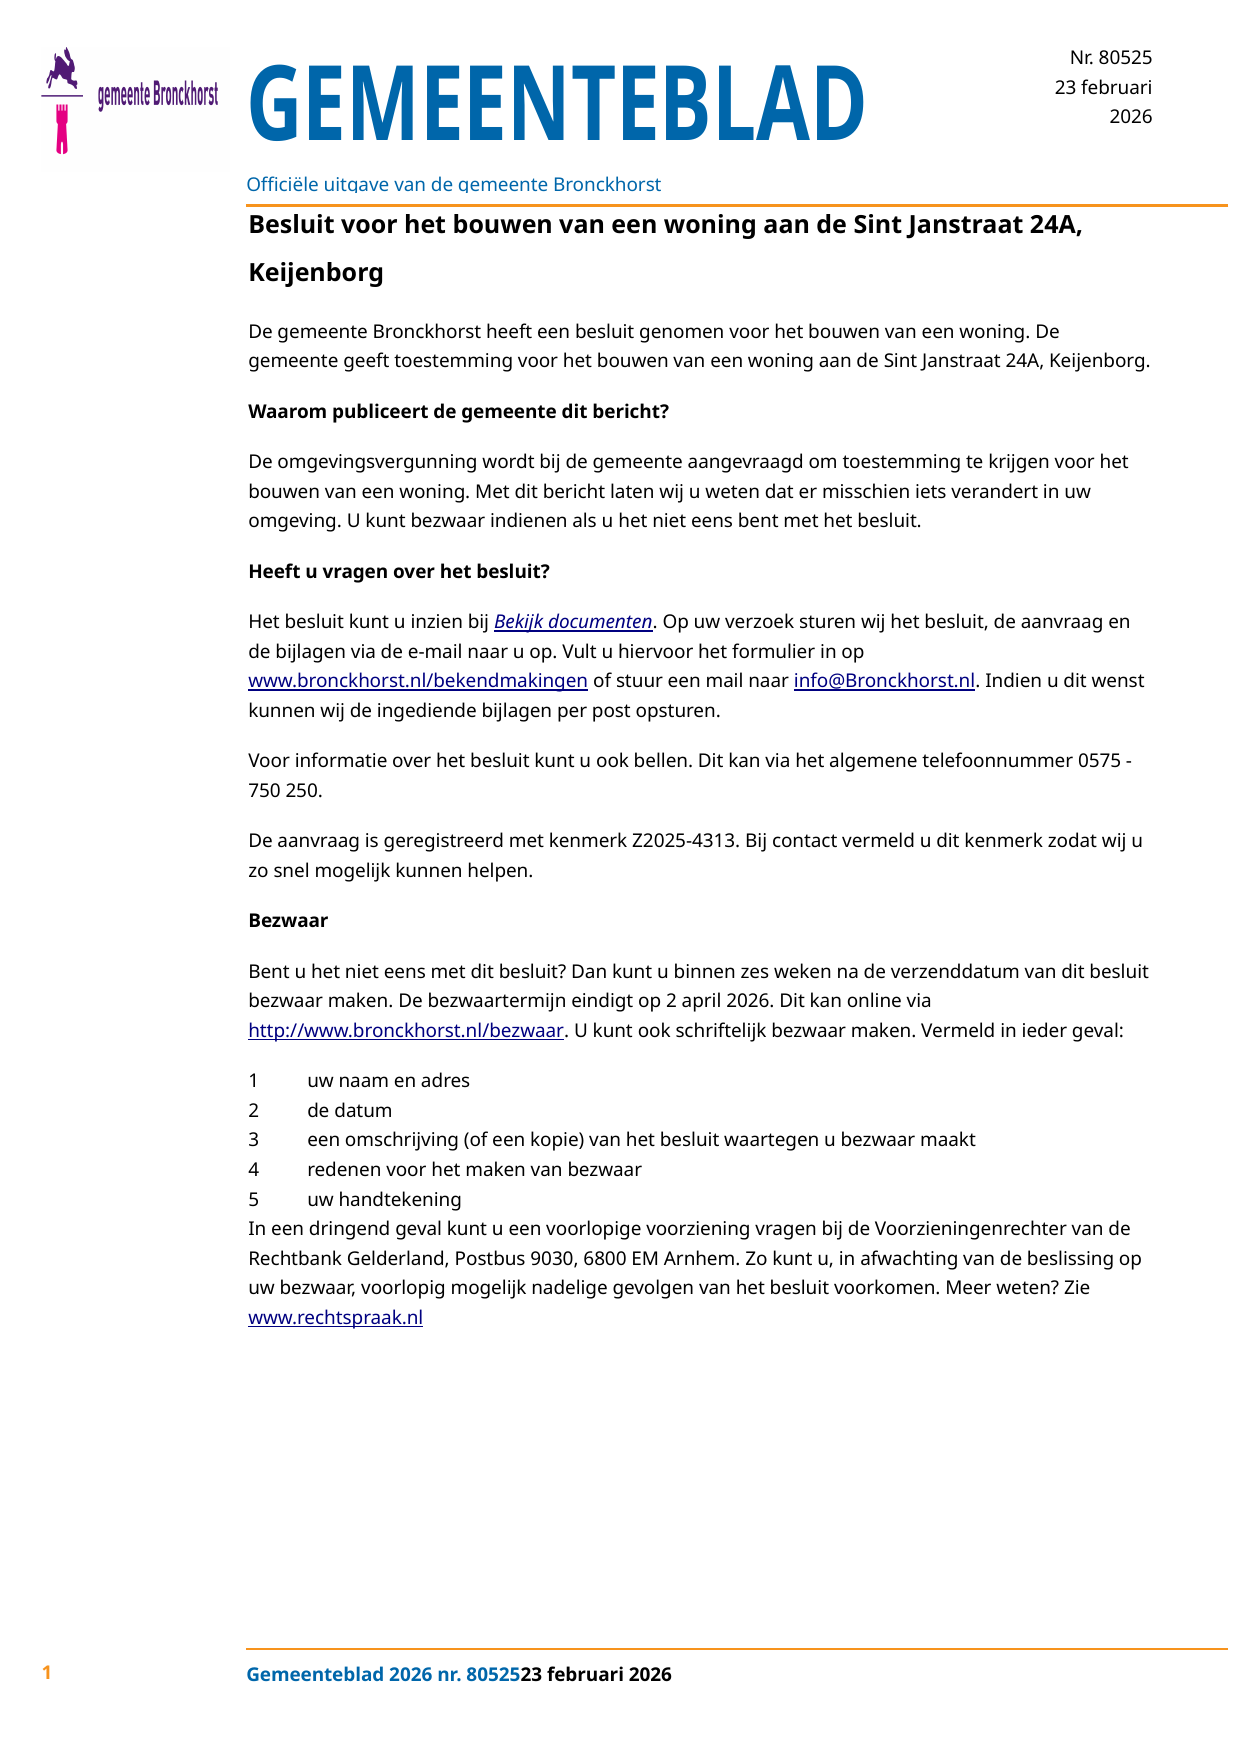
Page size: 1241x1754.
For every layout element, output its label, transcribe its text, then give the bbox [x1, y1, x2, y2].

list de datum [248, 1097, 1152, 1123]
text Heeft u vragen over het besluit? [248, 558, 1152, 584]
text De aanvraag is geregistreerd met kenmerk Z2025-4313. Bij contact vermeld u dit kenmerk zodat wij u zo snel mogelijk kunnen helpen. [248, 827, 1152, 883]
picture [41, 47, 231, 172]
list uw naam en adres [248, 1067, 1152, 1093]
text Bent u het niet eens met dit besluit? Dan kunt u binnen zes weken na de verzenddatum van dit besluit bezwaar maken. De bezwaartermijn eindigt op 2 april 2026. Dit kan online via http://www.bronckhorst.nl/bezwaar. U kunt ook schriftelijk bezwaar maken. Vermeld in ieder geval: [248, 958, 1152, 1043]
list redenen voor het maken van bezwaar [248, 1156, 1152, 1182]
text Voor informatie over het besluit kunt u ook bellen. Dit kan via het algemene telefoonnummer 0575 - 750 250. [248, 747, 1152, 803]
list uw handtekening [248, 1186, 1152, 1212]
text Waarom publiceert de gemeente dit bericht? [248, 398, 1152, 424]
text Het besluit kunt u inzien bij Bekijk documenten. Op uw verzoek sturen wij het besluit, de aanvraag en de bijlagen via de e-mail naar u op. Vult u hiervoor het formulier in op www.bronckhorst.nl/bekendmakingen of stuur een mail naar info@Bronckhorst.nl. Indien u dit wenst kunnen wij de ingediende bijlagen per post opsturen. [248, 608, 1152, 723]
list een omschrijving (of een kopie) van het besluit waartegen u bezwaar maakt [248, 1127, 1152, 1152]
text De gemeente Bronckhorst heeft een besluit genomen voor het bouwen van een woning. De gemeente geeft toestemming voor het bouwen van een woning aan de Sint Janstraat 24A, Keijenborg. [248, 318, 1152, 373]
text Besluit voor het bouwen van een woning aan de Sint Janstraat 24A, Keijenborg [248, 207, 1152, 288]
text De omgevingsvergunning wordt bij de gemeente aangevraagd om toestemming te krijgen voor het bouwen van een woning. Met dit bericht laten wij u weten dat er misschien iets verandert in uw omgeving. U kunt bezwaar indienen als u het niet eens bent met het besluit. [248, 448, 1152, 533]
text In een dringend geval kunt u een voorlopige voorziening vragen bij de Voorzieningenrechter van de Rechtbank Gelderland, Postbus 9030, 6800 EM Arnhem. Zo kunt u, in afwachting van de beslissing op uw bezwaar, voorlopig mogelijk nadelige gevolgen van het besluit voorkomen. Meer weten? Zie www.rechtspraak.nl [248, 1215, 1152, 1330]
text Bezwaar [248, 907, 1152, 933]
